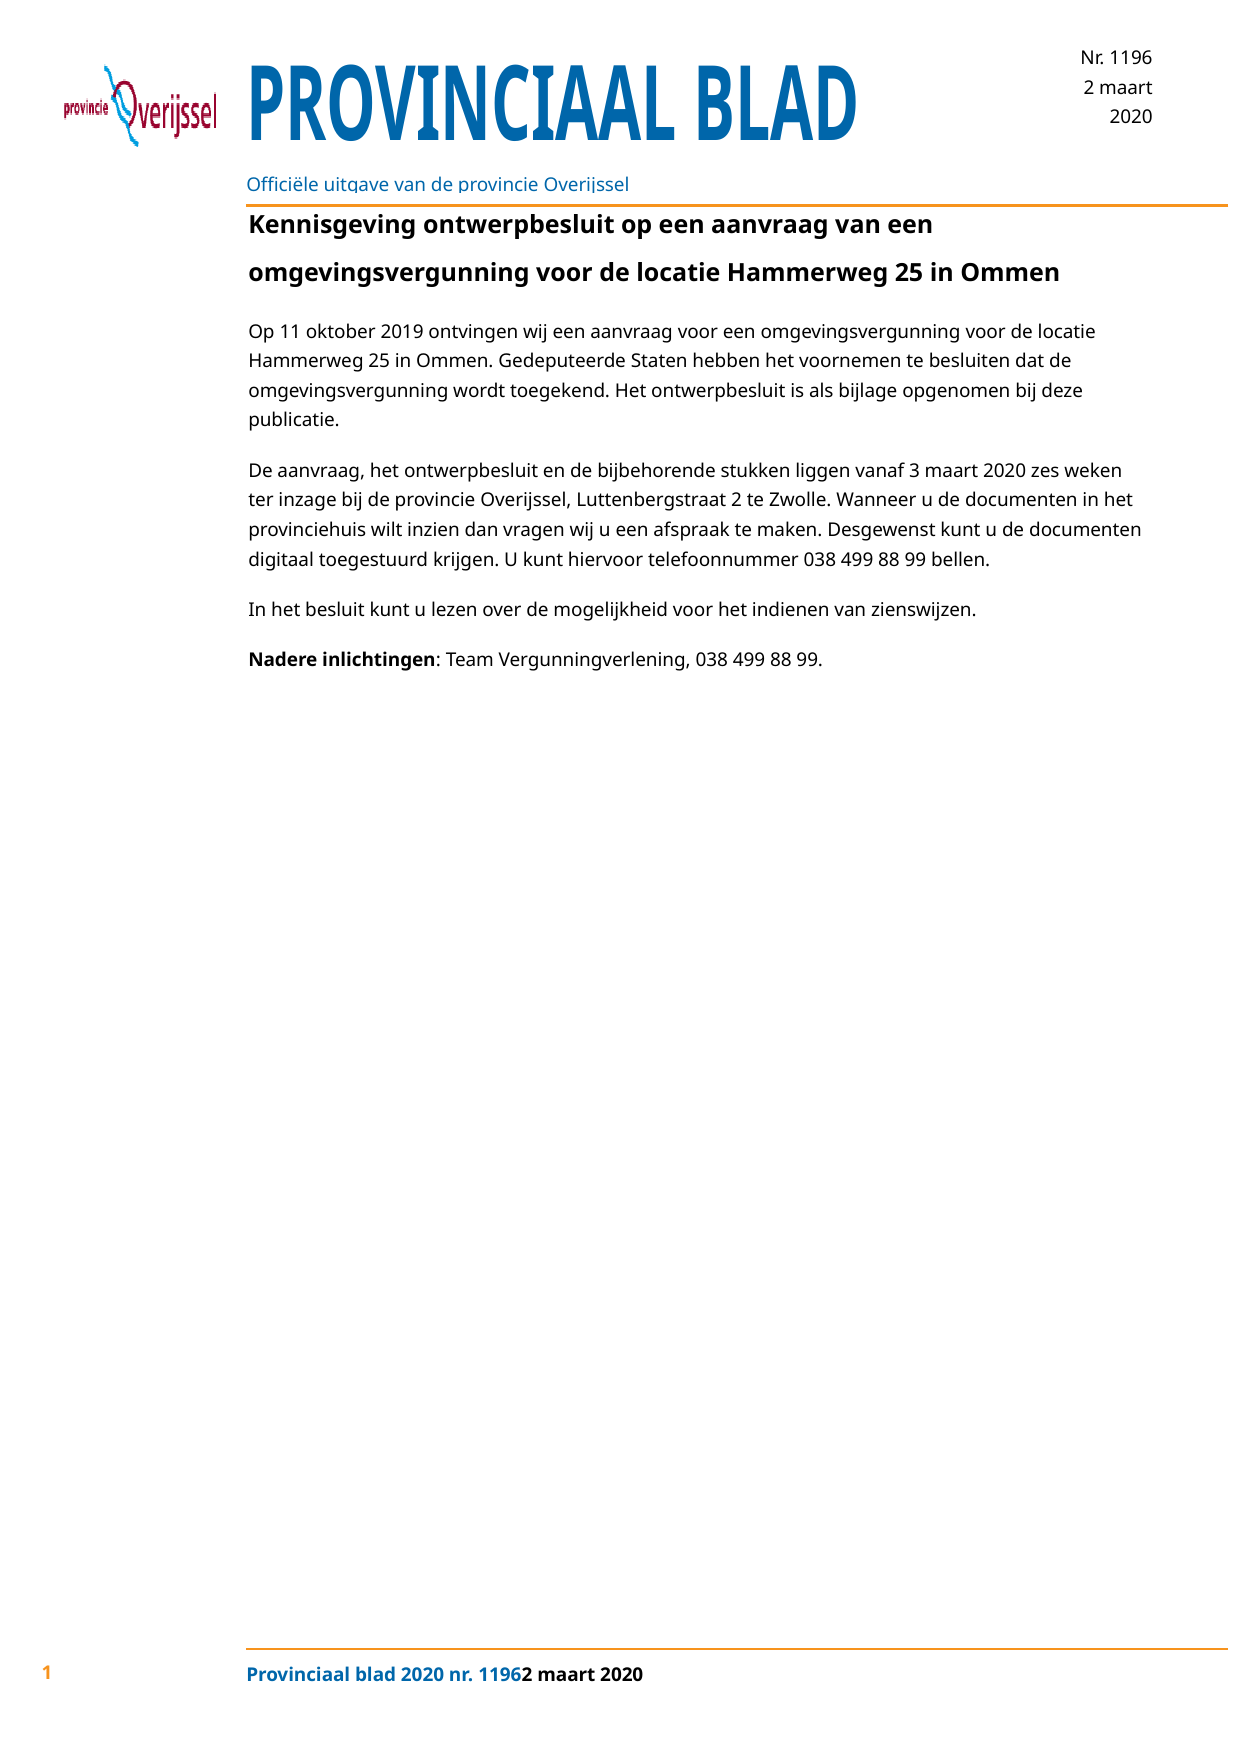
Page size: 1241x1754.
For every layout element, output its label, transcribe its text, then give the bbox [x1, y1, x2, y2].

text Nadere inlichtingen: Team Vergunningverlening, 038 499 88 99. [248, 647, 1152, 672]
text De aanvraag, het ontwerpbesluit en de bijbehorende stukken liggen vanaf 3 maart 2020 zes weken ter inzage bij de provincie Overijssel, Luttenbergstraat 2 te Zwolle. Wanneer u de documenten in het provinciehuis wilt inzien dan vragen wij u een afspraak te maken. Desgewenst kunt u de documenten digitaal toegestuurd krijgen. U kunt hiervoor telefoonnummer 038 499 88 99 bellen. [248, 457, 1152, 572]
text Kennisgeving ontwerpbesluit op een aanvraag van een omgevingsvergunning voor de locatie Hammerweg 25 in Ommen [248, 207, 1152, 288]
text In het besluit kunt u lezen over de mogelijkheid voor het indienen van zienswijzen. [248, 596, 1152, 622]
text Op 11 oktober 2019 ontvingen wij een aanvraag voor een omgevingsvergunning voor de locatie Hammerweg 25 in Ommen. Gedeputeerde Staten hebben het voornemen te besluiten dat de omgevingsvergunning wordt toegekend. Het ontwerpbesluit is als bijlage opgenomen bij deze publicatie. [248, 318, 1152, 432]
picture [41, 47, 231, 172]
